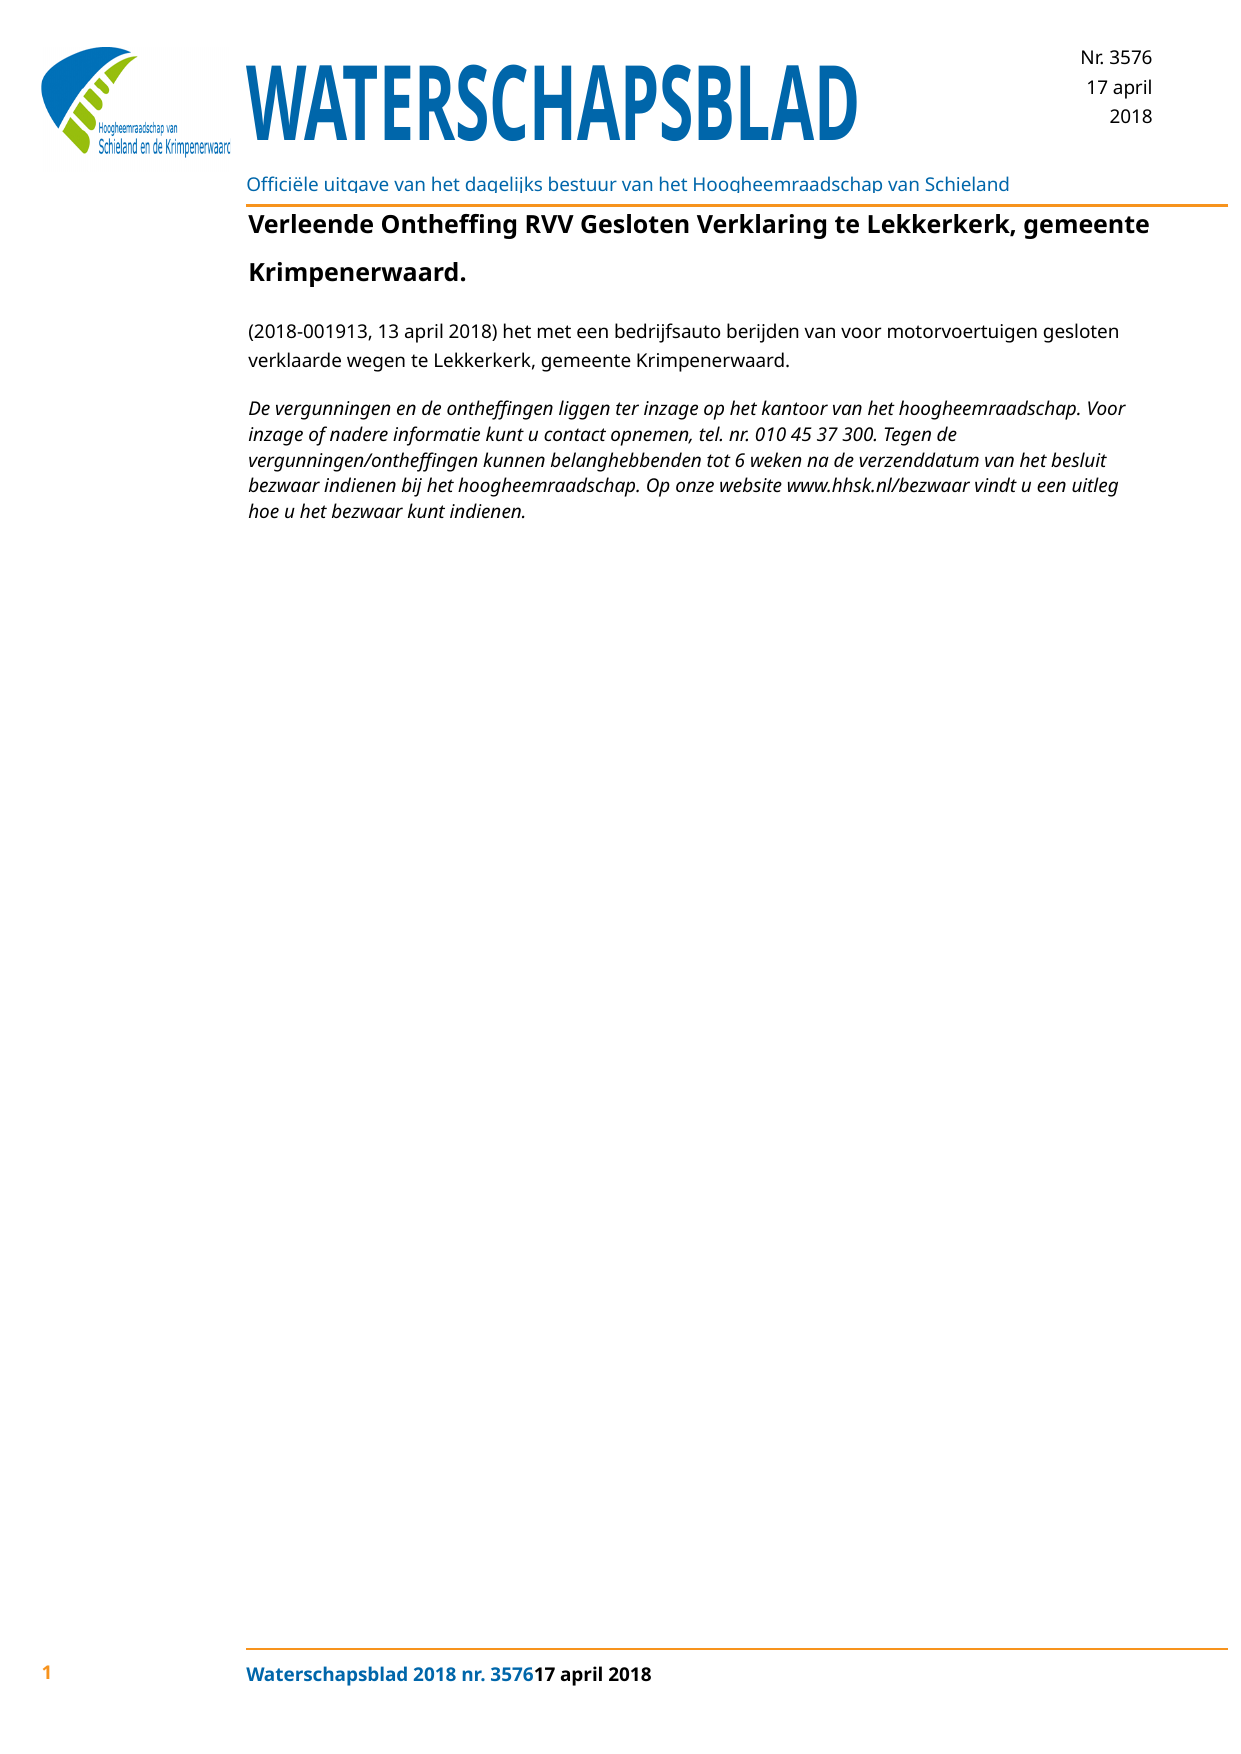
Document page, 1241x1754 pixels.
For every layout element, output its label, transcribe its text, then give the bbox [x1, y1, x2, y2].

picture [41, 47, 231, 172]
text Verleende Ontheffing RVV Gesloten Verklaring te Lekkerkerk, gemeente Krimpenerwaard. [248, 207, 1152, 288]
text De vergunningen en de ontheffingen liggen ter inzage op het kantoor van het hoogheemraadschap. Voor inzage of nadere informatie kunt u contact opnemen, tel. nr. 010 45 37 300. Tegen de vergunningen/ontheffingen kunnen belanghebbenden tot 6 weken na de verzenddatum van het besluit bezwaar indienen bij het hoogheemraadschap. Op onze website www.hhsk.nl/bezwaar vindt u een uitleg hoe u het bezwaar kunt indienen. [248, 395, 1152, 524]
text (2018-001913, 13 april 2018) het met een bedrijfsauto berijden van voor motorvoertuigen gesloten verklaarde wegen te Lekkerkerk, gemeente Krimpenerwaard. [248, 318, 1152, 373]
